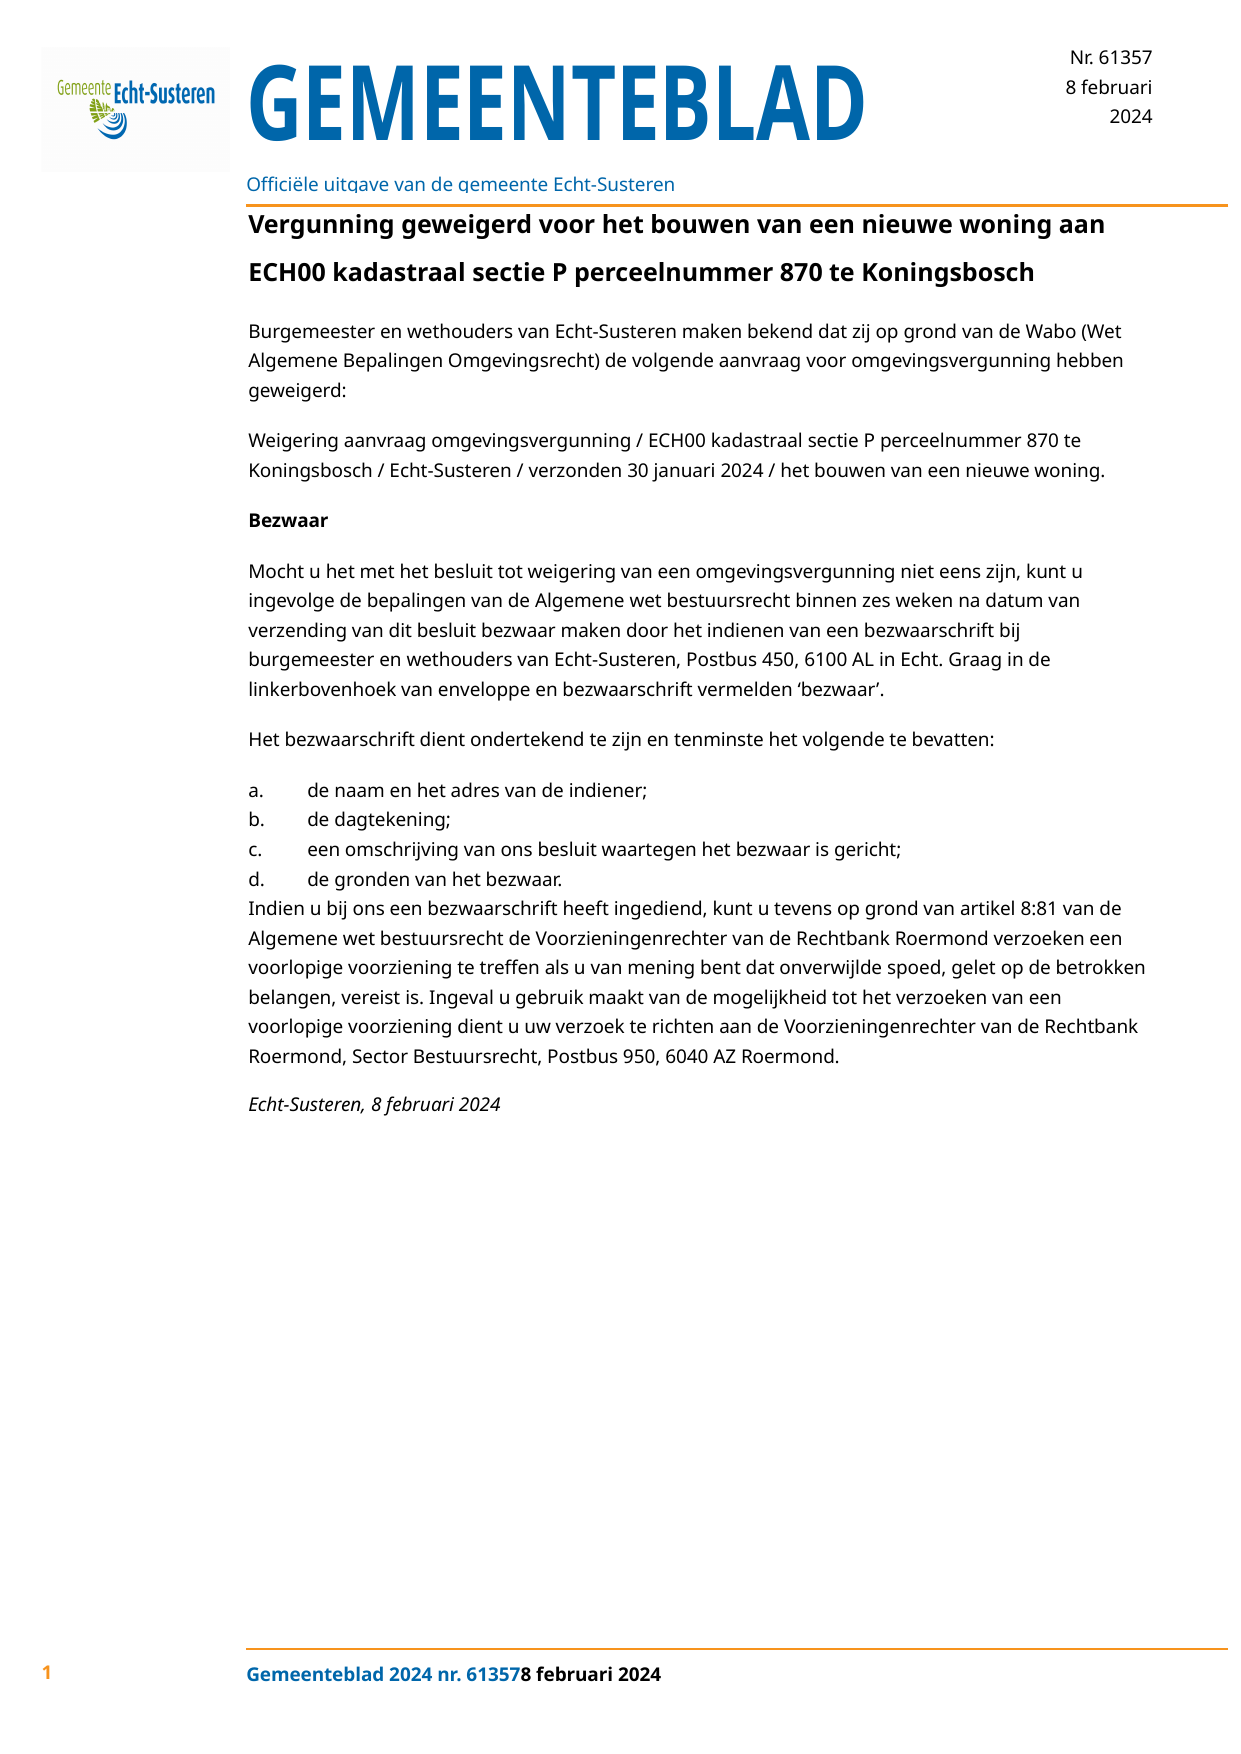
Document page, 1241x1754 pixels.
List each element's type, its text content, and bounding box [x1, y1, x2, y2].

text Echt-Susteren, 8 februari 2024 [248, 1091, 1152, 1117]
picture [41, 47, 231, 172]
text Mocht u het met het besluit tot weigering van een omgevingsvergunning niet eens zijn, kunt u ingevolge de bepalingen van de Algemene wet bestuursrecht binnen zes weken na datum van verzending van dit besluit bezwaar maken door het indienen van een bezwaarschrift bij burgemeester en wethouders van Echt-Susteren, Postbus 450, 6100 AL in Echt. Graag in de linkerbovenhoek van enveloppe en bezwaarschrift vermelden ‘bezwaar’. [248, 558, 1152, 702]
list de gronden van het bezwaar. [248, 866, 1152, 892]
list de dagtekening; [248, 807, 1152, 832]
text Bezwaar [248, 507, 1152, 533]
list de naam en het adres van de indiener; [248, 777, 1152, 803]
text Indien u bij ons een bezwaarschrift heeft ingediend, kunt u tevens op grond van artikel 8:81 van de Algemene wet bestuursrecht de Voorzieningenrechter van de Rechtbank Roermond verzoeken een voorlopige voorziening te treffen als u van mening bent dat onverwijlde spoed, gelet op de betrokken belangen, vereist is. Ingeval u gebruik maakt van de mogelijkheid tot het verzoeken van een voorlopige voorziening dient u uw verzoek te richten aan de Voorzieningenrechter van de Rechtbank Roermond, Sector Bestuursrecht, Postbus 950, 6040 AZ Roermond. [248, 895, 1152, 1069]
text Weigering aanvraag omgevingsvergunning / ECH00 kadastraal sectie P perceelnummer 870 te Koningsbosch / Echt-Susteren / verzonden 30 januari 2024 / het bouwen van een nieuwe woning. [248, 427, 1152, 483]
text Vergunning geweigerd voor het bouwen van een nieuwe woning aan ECH00 kadastraal sectie P perceelnummer 870 te Koningsbosch [248, 207, 1152, 288]
text Burgemeester en wethouders van Echt-Susteren maken bekend dat zij op grond van de Wabo (Wet Algemene Bepalingen Omgevingsrecht) de volgende aanvraag voor omgevingsvergunning hebben geweigerd: [248, 318, 1152, 403]
text Het bezwaarschrift dient ondertekend te zijn en tenminste het volgende te bevatten: [248, 727, 1152, 752]
list een omschrijving van ons besluit waartegen het bezwaar is gericht; [248, 836, 1152, 862]
